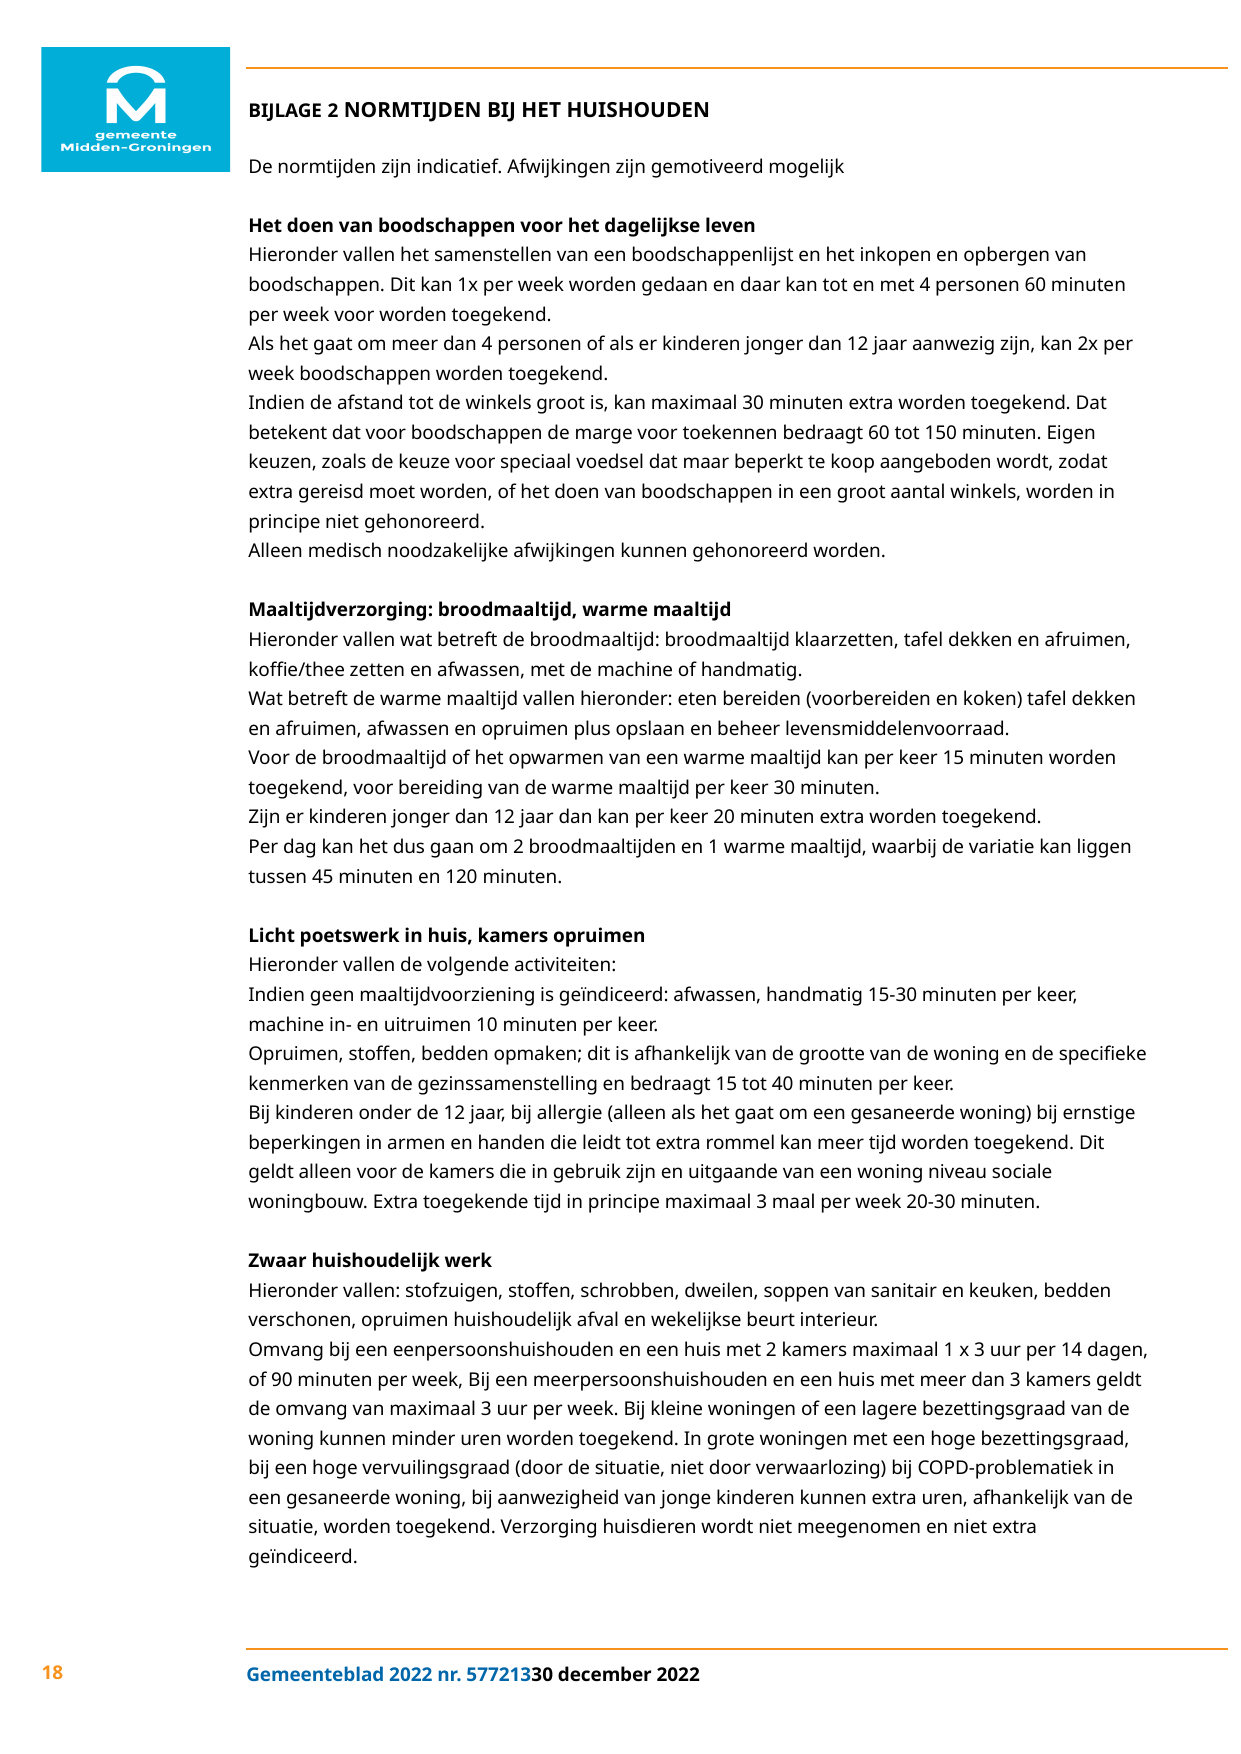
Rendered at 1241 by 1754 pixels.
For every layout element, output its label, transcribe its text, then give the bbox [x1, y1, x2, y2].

text De normtijden zijn indicatief. Afwijkingen zijn gemotiveerd mogelijk [248, 153, 1152, 179]
text Zijn er kinderen jonger dan 12 jaar dan kan per keer 20 minuten extra worden toegekend. [248, 804, 1152, 829]
text Wat betreft de warme maaltijd vallen hieronder: eten bereiden (voorbereiden en koken) tafel dekken en afruimen, afwassen en opruimen plus opslaan en beheer levensmiddelenvoorraad. [248, 685, 1152, 741]
text Als het gaat om meer dan 4 personen of als er kinderen jonger dan 12 jaar aanwezig zijn, kan 2x per week boodschappen worden toegekend. [248, 330, 1152, 386]
text Opruimen, stoffen, bedden opmaken; dit is afhankelijk van de grootte van de woning en de specifieke kenmerken van de gezinssamenstelling en bedraagt 15 tot 40 minuten per keer. [248, 1040, 1152, 1096]
picture [107, 89, 165, 122]
text Bij kinderen onder de 12 jaar, bij allergie (alleen als het gaat om een gesaneerde woning) bij ernstige beperkingen in armen en handen die leidt tot extra rommel kan meer tijd worden toegekend. Dit geldt alleen voor de kamers die in gebruik zijn en uitgaande van een woning niveau sociale woningbouw. Extra toegekende tijd in principe maximaal 3 maal per week 20-30 minuten. [248, 1099, 1152, 1214]
text Indien de afstand tot de winkels groot is, kan maximaal 30 minuten extra worden toegekend. Dat betekent dat voor boodschappen de marge voor toekennen bedraagt 60 tot 150 minuten. Eigen keuzen, zoals de keuze voor speciaal voedsel dat maar beperkt te koop aangeboden wordt, zodat extra gereisd moet worden, of het doen van boodschappen in een groot aantal winkels, worden in principe niet gehonoreerd. [248, 389, 1152, 534]
text Omvang bij een eenpersoonshuishouden en een huis met 2 kamers maximaal 1 x 3 uur per 14 dagen, of 90 minuten per week, Bij een meerpersoonshuishouden en een huis met meer dan 3 kamers geldt de omvang van maximaal 3 uur per week. Bij kleine woningen of een lagere bezettingsgraad van de woning kunnen minder uren worden toegekend. In grote woningen met een hoge bezettingsgraad, bij een hoge vervuilingsgraad (door de situatie, niet door verwaarlozing) bij COPD-problematiek in een gesaneerde woning, bij aanwezigheid van jonge kinderen kunnen extra uren, afhankelijk van de situatie, worden toegekend. Verzorging huisdieren wordt niet meegenomen en niet extra geïndiceerd. [248, 1336, 1152, 1569]
text Het doen van boodschappen voor het dagelijkse leven [248, 212, 1152, 238]
text Hieronder vallen wat betreft de broodmaaltijd: broodmaaltijd klaarzetten, tafel dekken en afruimen, koffie/thee zetten en afwassen, met de machine of handmatig. [248, 626, 1152, 682]
text Voor de broodmaaltijd of het opwarmen van een warme maaltijd kan per keer 15 minuten worden toegekend, voor bereiding van de warme maaltijd per keer 30 minuten. [248, 744, 1152, 800]
text Alleen medisch noodzakelijke afwijkingen kunnen gehonoreerd worden. [248, 537, 1152, 563]
text Hieronder vallen: stofzuigen, stoffen, schrobben, dweilen, soppen van sanitair en keuken, bedden verschonen, opruimen huishoudelijk afval en wekelijkse beurt interieur. [248, 1277, 1152, 1332]
text Zwaar huishoudelijk werk [248, 1247, 1152, 1273]
text BIJLAGE 2 NORMTIJDEN BIJ HET HUISHOUDEN [248, 95, 1152, 123]
text Hieronder vallen de volgende activiteiten: [248, 952, 1152, 977]
picture [184, 146, 190, 153]
text Licht poetswerk in huis, kamers opruimen [248, 922, 1152, 948]
text Maaltijdverzorging: broodmaaltijd, warme maaltijd [248, 597, 1152, 622]
text Hieronder vallen het samenstellen van een boodschappenlijst en het inkopen en opbergen van boodschappen. Dit kan 1x per week worden gedaan en daar kan tot en met 4 personen 60 minuten per week voor worden toegekend. [248, 242, 1152, 327]
picture [108, 66, 164, 82]
text Indien geen maaltijdvoorziening is geïndiceerd: afwassen, handmatig 15-30 minuten per keer, machine in- en uitruimen 10 minuten per keer. [248, 981, 1152, 1037]
text Per dag kan het dus gaan om 2 broodmaaltijden en 1 warme maaltijd, waarbij de variatie kan liggen tussen 45 minuten en 120 minuten. [248, 833, 1152, 889]
